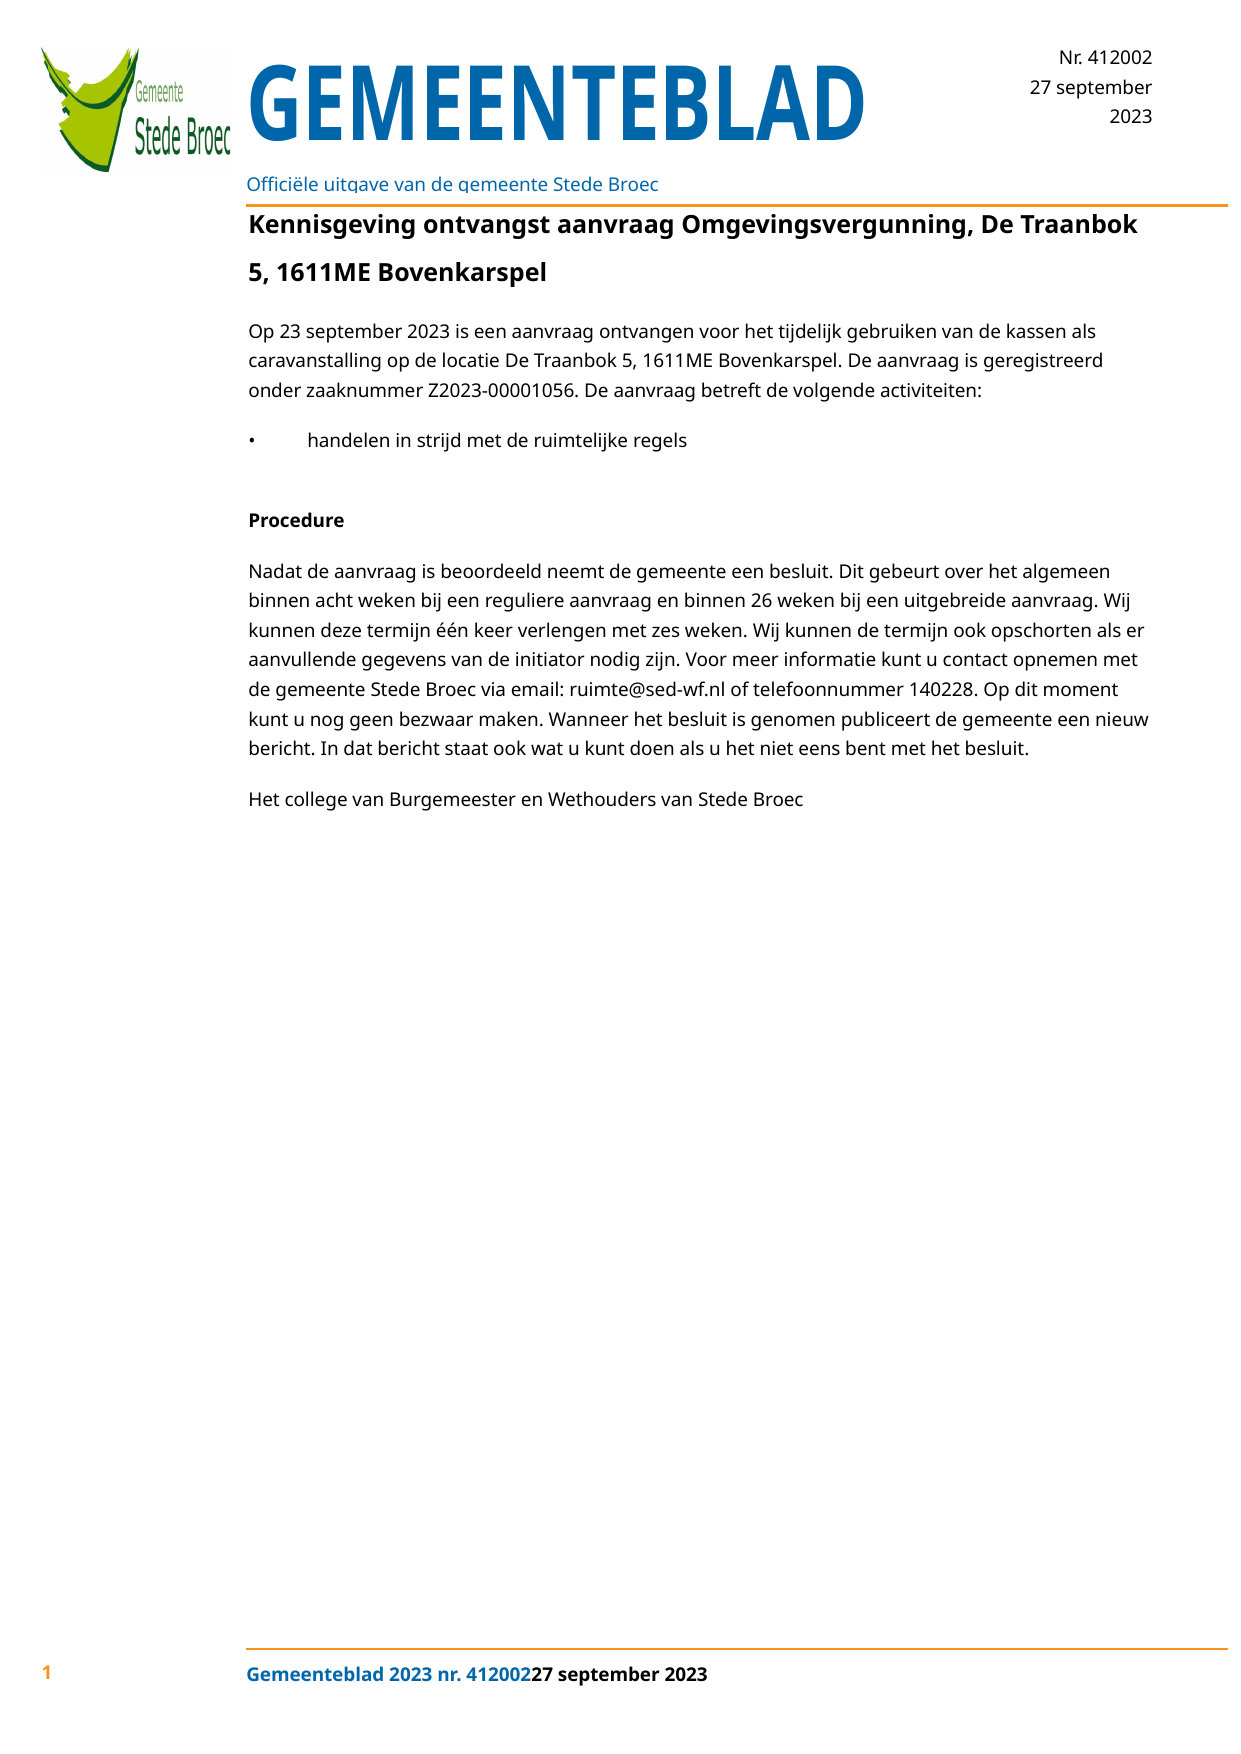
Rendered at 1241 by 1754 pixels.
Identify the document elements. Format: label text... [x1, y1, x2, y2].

text Op 23 september 2023 is een aanvraag ontvangen voor het tijdelijk gebruiken van de kassen als caravanstalling op de locatie De Traanbok 5, 1611ME Bovenkarspel. De aanvraag is geregistreerd onder zaaknummer Z2023-00001056. De aanvraag betreft de volgende activiteiten: [248, 318, 1152, 403]
text Het college van Burgemeester en Wethouders van Stede Broec [248, 786, 1152, 812]
text Procedure [248, 507, 1152, 533]
text Kennisgeving ontvangst aanvraag Omgevingsvergunning, De Traanbok 5, 1611ME Bovenkarspel [248, 207, 1152, 288]
picture [41, 47, 231, 172]
text Nadat de aanvraag is beoordeeld neemt de gemeente een besluit. Dit gebeurt over het algemeen binnen acht weken bij een reguliere aanvraag en binnen 26 weken bij een uitgebreide aanvraag. Wij kunnen deze termijn één keer verlengen met zes weken. Wij kunnen de termijn ook opschorten als er aanvullende gegevens van de initiator nodig zijn. Voor meer informatie kunt u contact opnemen met de gemeente Stede Broec via email: ruimte@sed-wf.nl of telefoonnummer 140228. Op dit moment kunt u nog geen bezwaar maken. Wanneer het besluit is genomen publiceert de gemeente een nieuw bericht. In dat bericht staat ook wat u kunt doen als u het niet eens bent met het besluit. [248, 558, 1152, 761]
list handelen in strijd met de ruimtelijke regels [248, 427, 1152, 453]
